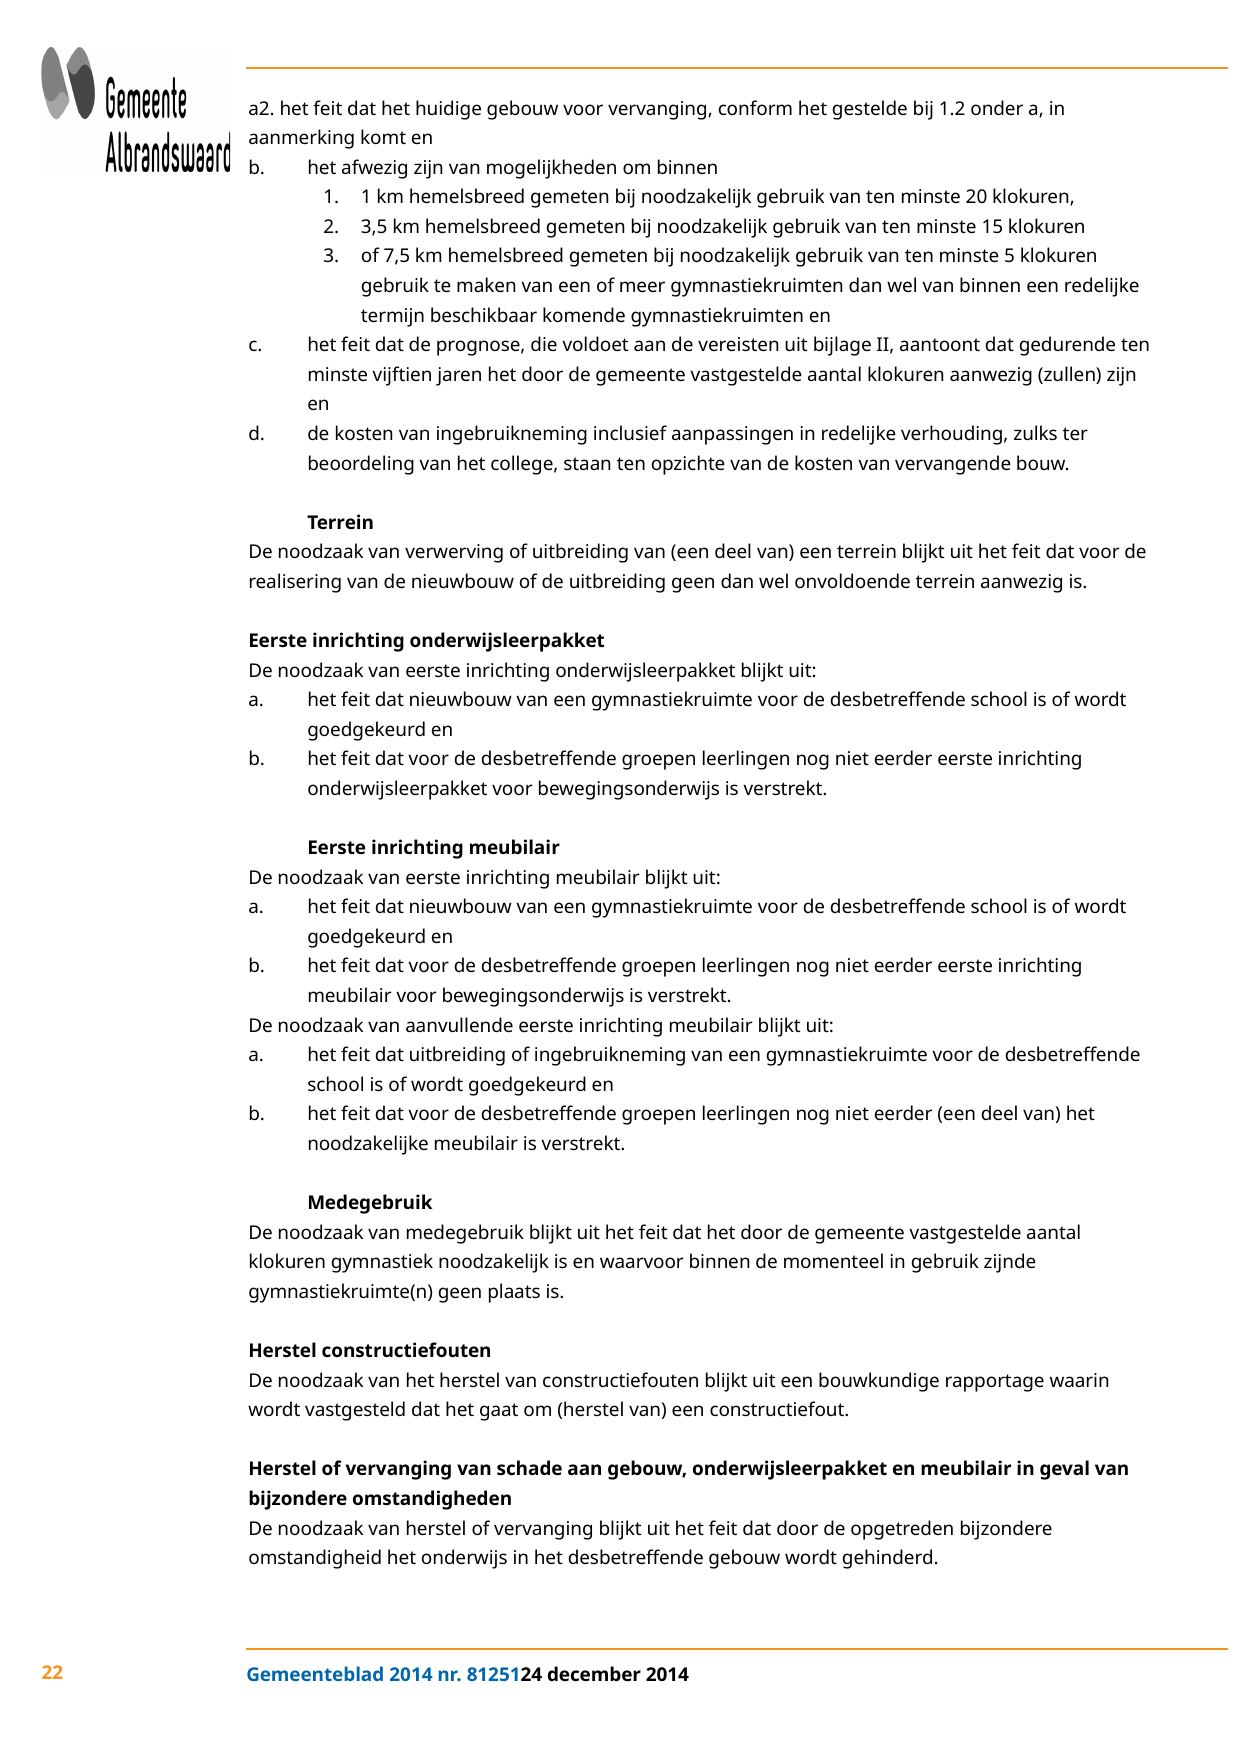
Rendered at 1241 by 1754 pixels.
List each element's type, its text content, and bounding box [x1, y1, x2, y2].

list het feit dat nieuwbouw van een gymnastiekruimte voor de desbetreffende school is of wordt goedgekeurd en [248, 893, 1152, 949]
text De noodzaak van herstel of vervanging blijkt uit het feit dat door de opgetreden bijzondere omstandigheid het onderwijs in het desbetreffende gebouw wordt gehinderd. [248, 1515, 1152, 1570]
text De noodzaak van het herstel van constructiefouten blijkt uit een bouwkundige rapportage waarin wordt vastgesteld dat het gaat om (herstel van) een constructiefout. [248, 1367, 1152, 1422]
list Terrein [248, 509, 1152, 535]
text De noodzaak van medegebruik blijkt uit het feit dat het door de gemeente vastgestelde aantal klokuren gymnastiek noodzakelijk is en waarvoor binnen de momenteel in gebruik zijnde gymnastiekruimte(n) geen plaats is. [248, 1219, 1152, 1304]
list het feit dat voor de desbetreffende groepen leerlingen nog niet eerder (een deel van) het noodzakelijke meubilair is verstrekt. [248, 1101, 1152, 1156]
picture [41, 47, 231, 172]
list 1 km hemelsbreed gemeten bij noodzakelijk gebruik van ten minste 20 klokuren, [323, 183, 1152, 209]
list het feit dat voor de desbetreffende groepen leerlingen nog niet eerder eerste inrichting onderwijsleerpakket voor bewegingsonderwijs is verstrekt. [248, 746, 1152, 801]
list het feit dat nieuwbouw van een gymnastiekruimte voor de desbetreffende school is of wordt goedgekeurd en [248, 686, 1152, 742]
text De noodzaak van eerste inrichting onderwijsleerpakket blijkt uit: [248, 657, 1152, 683]
list het feit dat voor de desbetreffende groepen leerlingen nog niet eerder eerste inrichting meubilair voor bewegingsonderwijs is verstrekt. [248, 953, 1152, 1008]
text De noodzaak van verwerving of uitbreiding van (een deel van) een terrein blijkt uit het feit dat voor de realisering van de nieuwbouw of de uitbreiding geen dan wel onvoldoende terrein aanwezig is. [248, 538, 1152, 594]
list Eerste inrichting meubilair [248, 834, 1152, 860]
list het afwezig zijn van mogelijkheden om binnen [248, 154, 1152, 180]
text Herstel constructiefouten [248, 1337, 1152, 1363]
text Eerste inrichting onderwijsleerpakket [248, 627, 1152, 653]
list de kosten van ingebruikneming inclusief aanpassingen in redelijke verhouding, zulks ter beoordeling van het college, staan ten opzichte van de kosten van vervangende bouw. [248, 420, 1152, 476]
list Medegebruik [248, 1189, 1152, 1215]
list of 7,5 km hemelsbreed gemeten bij noodzakelijk gebruik van ten minste 5 klokuren gebruik te maken van een of meer gymnastiekruimten dan wel van binnen een redelijke termijn beschikbaar komende gymnastiekruimten en [323, 243, 1152, 328]
list 3,5 km hemelsbreed gemeten bij noodzakelijk gebruik van ten minste 15 klokuren [323, 213, 1152, 239]
text De noodzaak van eerste inrichting meubilair blijkt uit: [248, 864, 1152, 890]
list het feit dat uitbreiding of ingebruikneming van een gymnastiekruimte voor de desbetreffende school is of wordt goedgekeurd en [248, 1041, 1152, 1097]
text a2. het feit dat het huidige gebouw voor vervanging, conform het gestelde bij 1.2 onder a, in aanmerking komt en [248, 95, 1152, 150]
text De noodzaak van aanvullende eerste inrichting meubilair blijkt uit: [248, 1012, 1152, 1038]
list het feit dat de prognose, die voldoet aan de vereisten uit bijlage II, aantoont dat gedurende ten minste vijftien jaren het door de gemeente vastgestelde aantal klokuren aanwezig (zullen) zijn en [248, 331, 1152, 416]
text Herstel of vervanging van schade aan gebouw, onderwijsleerpakket en meubilair in geval van bijzondere omstandigheden [248, 1456, 1152, 1511]
